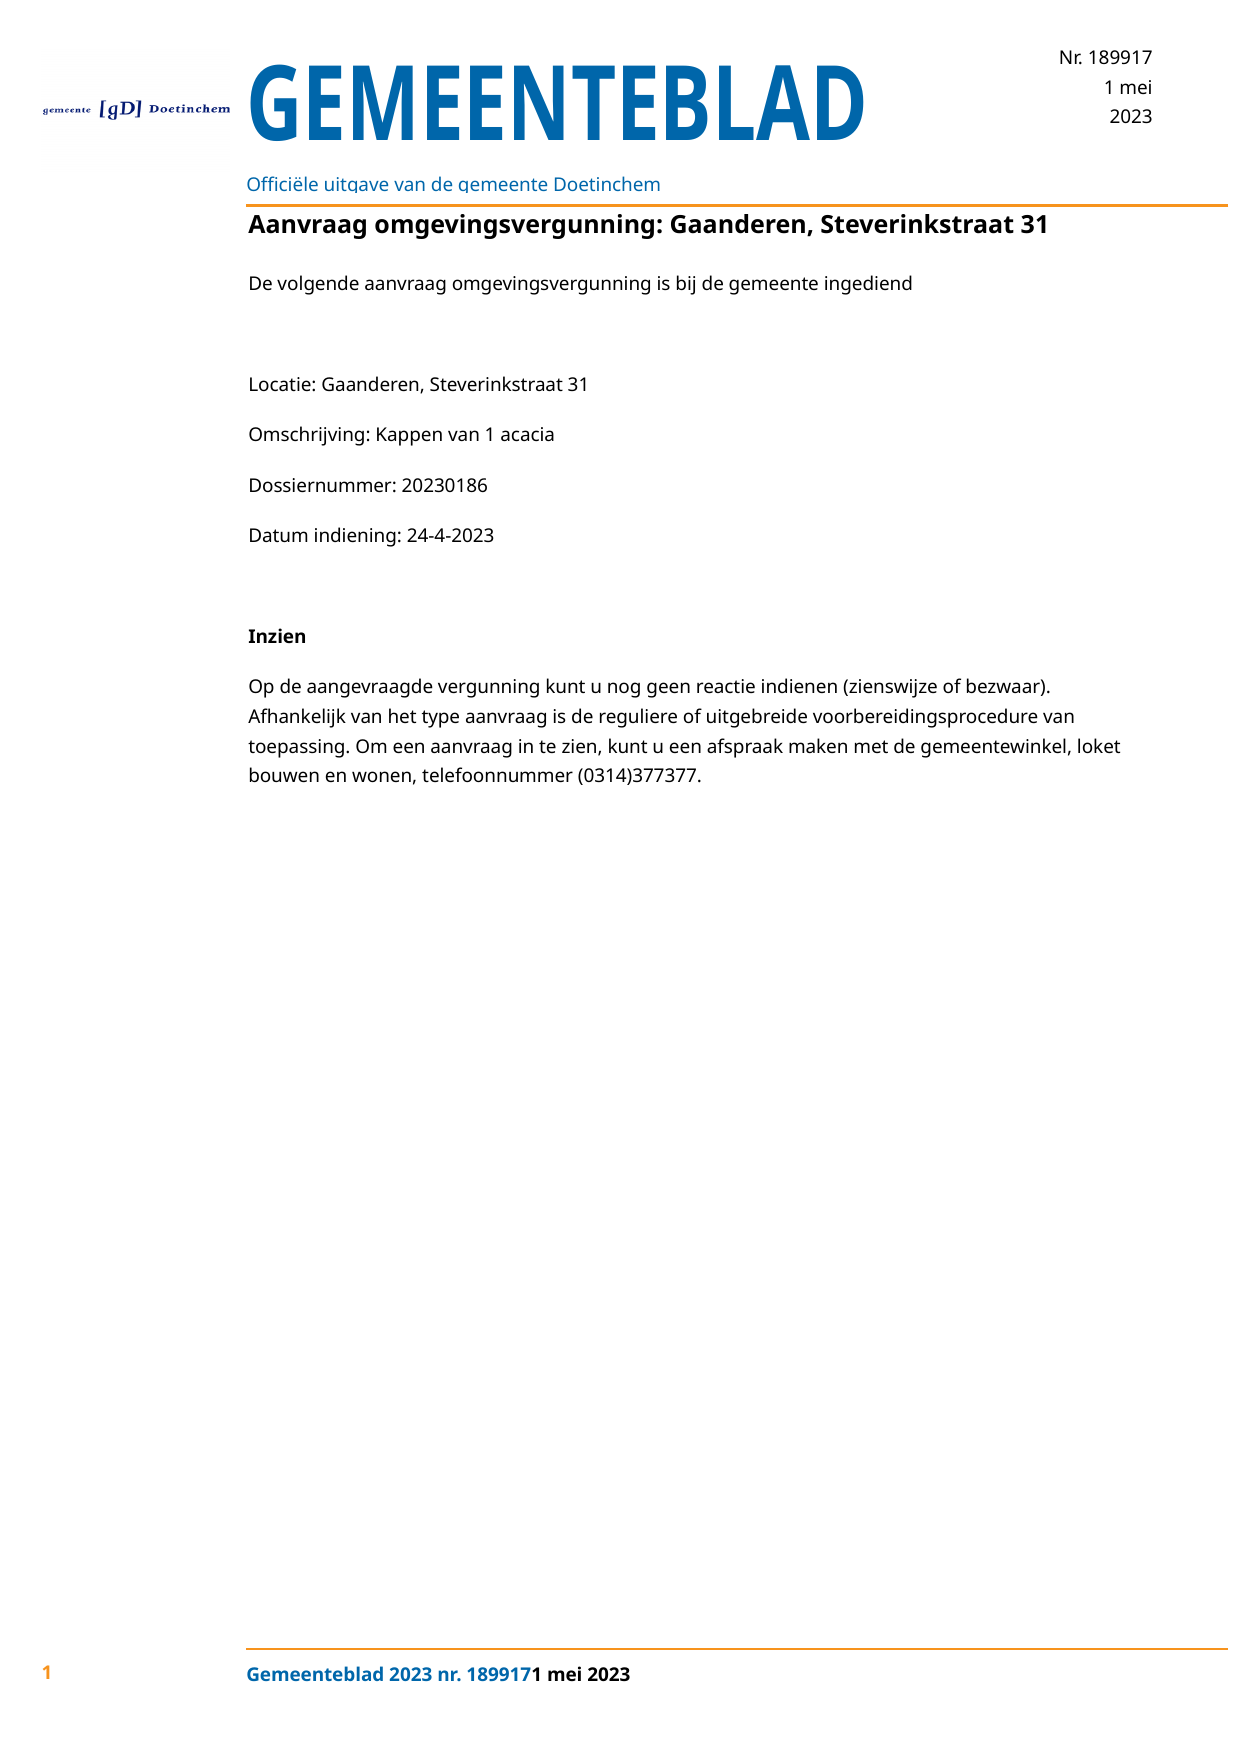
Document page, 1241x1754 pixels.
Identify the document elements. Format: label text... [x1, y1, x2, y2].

text De volgende aanvraag omgevingsvergunning is bij de gemeente ingediend [248, 270, 1152, 296]
text Locatie: Gaanderen, Steverinkstraat 31 [248, 371, 1152, 397]
text Op de aangevraagde vergunning kunt u nog geen reactie indienen (zienswijze of bezwaar). Afhankelijk van het type aanvraag is de reguliere of uitgebreide voorbereidingsprocedure van toepassing. Om een aanvraag in te zien, kunt u een afspraak maken met de gemeentewinkel, loket bouwen en wonen, telefoonnummer (0314)377377. [248, 674, 1152, 788]
text Omschrijving: Kappen van 1 acacia [248, 422, 1152, 447]
text Inzien [248, 623, 1152, 649]
text Datum indiening: 24-4-2023 [248, 522, 1152, 548]
text Aanvraag omgevingsvergunning: Gaanderen, Steverinkstraat 31 [248, 207, 1152, 241]
text Dossiernummer: 20230186 [248, 472, 1152, 498]
picture [41, 47, 231, 172]
